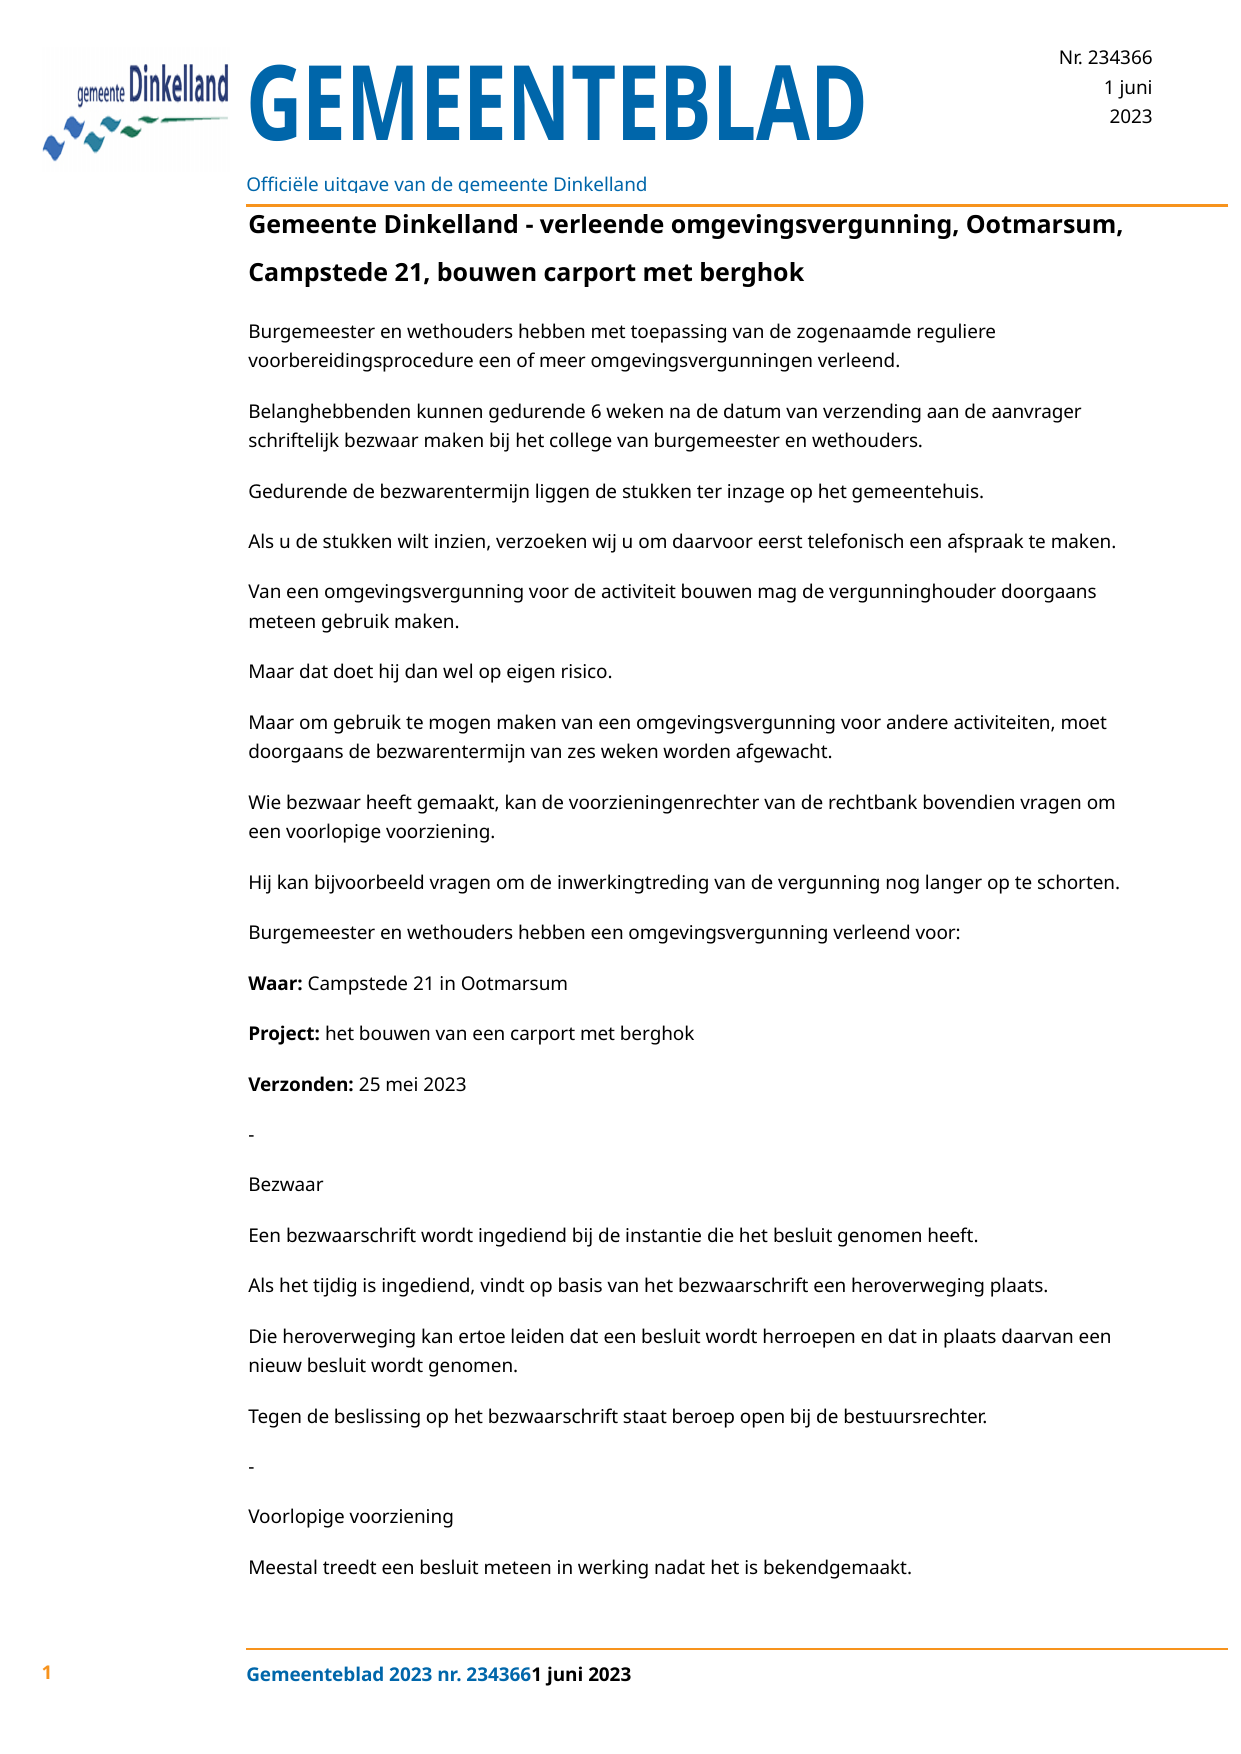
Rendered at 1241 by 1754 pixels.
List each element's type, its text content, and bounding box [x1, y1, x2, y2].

text Wie bezwaar heeft gemaakt, kan de voorzieningenrechter van de rechtbank bovendien vragen om een voorlopige voorziening. [248, 789, 1152, 844]
text Voorlopige voorziening [248, 1504, 1152, 1529]
text Waar: Campstede 21 in Ootmarsum [248, 970, 1152, 996]
text Van een omgevingsvergunning voor de activiteit bouwen mag de vergunninghouder doorgaans meteen gebruik maken. [248, 579, 1152, 634]
text Gemeente Dinkelland - verleende omgevingsvergunning, Ootmarsum, Campstede 21, bouwen carport met berghok [248, 207, 1152, 288]
text Maar om gebruik te mogen maken van een omgevingsvergunning voor andere activiteiten, moet doorgaans de bezwarentermijn van zes weken worden afgewacht. [248, 709, 1152, 764]
text Tegen de beslissing op het bezwaarschrift staat beroep open bij de bestuursrechter. [248, 1403, 1152, 1429]
text - [248, 1121, 1152, 1147]
text Burgemeester en wethouders hebben een omgevingsvergunning verleend voor: [248, 919, 1152, 945]
text - [248, 1453, 1152, 1479]
text Meestal treedt een besluit meteen in werking nadat het is bekendgemaakt. [248, 1554, 1152, 1580]
text Bezwaar [248, 1172, 1152, 1197]
picture [41, 47, 231, 172]
text Die heroverweging kan ertoe leiden dat een besluit wordt herroepen en dat in plaats daarvan een nieuw besluit wordt genomen. [248, 1323, 1152, 1378]
text Verzonden: 25 mei 2023 [248, 1071, 1152, 1097]
text Belanghebbenden kunnen gedurende 6 weken na de datum van verzending aan de aanvrager schriftelijk bezwaar maken bij het college van burgemeester en wethouders. [248, 398, 1152, 453]
text Als het tijdig is ingediend, vindt op basis van het bezwaarschrift een heroverweging plaats. [248, 1272, 1152, 1298]
text Als u de stukken wilt inzien, verzoeken wij u om daarvoor eerst telefonisch een afspraak te maken. [248, 528, 1152, 554]
text Een bezwaarschrift wordt ingediend bij de instantie die het besluit genomen heeft. [248, 1222, 1152, 1248]
text Burgemeester en wethouders hebben met toepassing van de zogenaamde reguliere voorbereidingsprocedure een of meer omgevingsvergunningen verleend. [248, 318, 1152, 373]
text Gedurende de bezwarentermijn liggen de stukken ter inzage op het gemeentehuis. [248, 478, 1152, 504]
text Project: het bouwen van een carport met berghok [248, 1020, 1152, 1046]
text Maar dat doet hij dan wel op eigen risico. [248, 659, 1152, 684]
text Hij kan bijvoorbeeld vragen om de inwerkingtreding van de vergunning nog langer op te schorten. [248, 869, 1152, 895]
